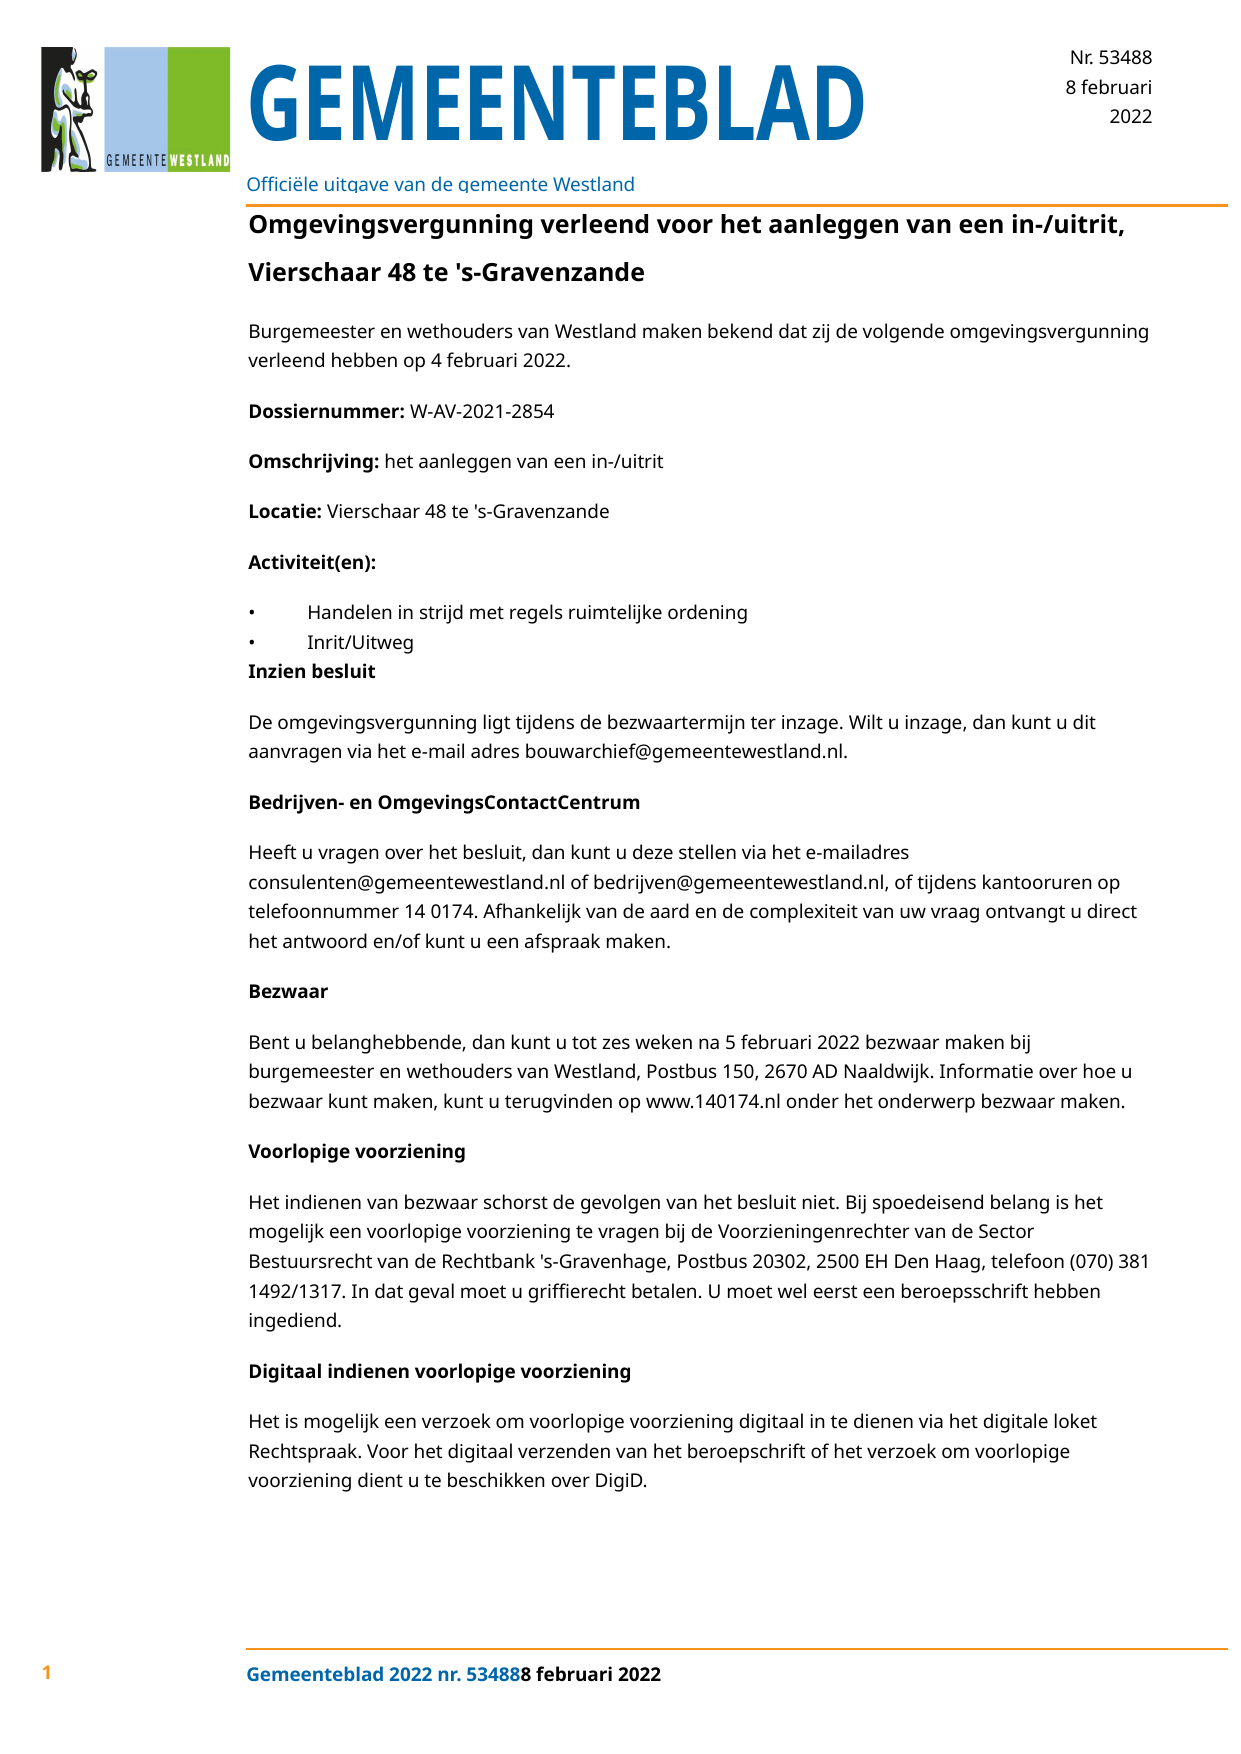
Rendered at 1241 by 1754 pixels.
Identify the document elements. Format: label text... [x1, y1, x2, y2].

text Digitaal indienen voorlopige voorziening [248, 1358, 1152, 1384]
text Activiteit(en): [248, 549, 1152, 575]
text Bedrijven- en OmgevingsContactCentrum [248, 789, 1152, 815]
list Handelen in strijd met regels ruimtelijke ordening [248, 599, 1152, 625]
text Dossiernummer: W-AV-2021-2854 [248, 398, 1152, 424]
text Locatie: Vierschaar 48 te 's-Gravenzande [248, 499, 1152, 524]
picture [41, 47, 231, 172]
text Omschrijving: het aanleggen van een in-/uitrit [248, 448, 1152, 474]
text Het indienen van bezwaar schorst de gevolgen van het besluit niet. Bij spoedeisend belang is het mogelijk een voorlopige voorziening te vragen bij de Voorzieningenrechter van de Sector Bestuursrecht van de Rechtbank 's-Gravenhage, Postbus 20302, 2500 EH Den Haag, telefoon (070) 381 1492/1317. In dat geval moet u griffierecht betalen. U moet wel eerst een beroepsschrift hebben ingediend. [248, 1189, 1152, 1333]
text Inzien besluit [248, 659, 1152, 684]
text Omgevingsvergunning verleend voor het aanleggen van een in-/uitrit, Vierschaar 48 te 's-Gravenzande [248, 207, 1152, 288]
text De omgevingsvergunning ligt tijdens de bezwaartermijn ter inzage. Wilt u inzage, dan kunt u dit aanvragen via het e-mail adres bouwarchief@gemeentewestland.nl. [248, 709, 1152, 764]
text Het is mogelijk een verzoek om voorlopige voorziening digitaal in te dienen via het digitale loket Rechtspraak. Voor het digitaal verzenden van het beroepschrift of het verzoek om voorlopige voorziening dient u te beschikken over DigiD. [248, 1408, 1152, 1493]
text Voorlopige voorziening [248, 1139, 1152, 1164]
text Bezwaar [248, 979, 1152, 1004]
text Bent u belanghebbende, dan kunt u tot zes weken na 5 februari 2022 bezwaar maken bij burgemeester en wethouders van Westland, Postbus 150, 2670 AD Naaldwijk. Informatie over hoe u bezwaar kunt maken, kunt u terugvinden op www.140174.nl onder het onderwerp bezwaar maken. [248, 1029, 1152, 1114]
text Heeft u vragen over het besluit, dan kunt u deze stellen via het e-mailadres consulenten@gemeentewestland.nl of bedrijven@gemeentewestland.nl, of tijdens kantooruren op telefoonnummer 14 0174. Afhankelijk van de aard en de complexiteit van uw vraag ontvangt u direct het antwoord en/of kunt u een afspraak maken. [248, 839, 1152, 954]
list Inrit/Uitweg [248, 629, 1152, 655]
text Burgemeester en wethouders van Westland maken bekend dat zij de volgende omgevingsvergunning verleend hebben op 4 februari 2022. [248, 318, 1152, 373]
